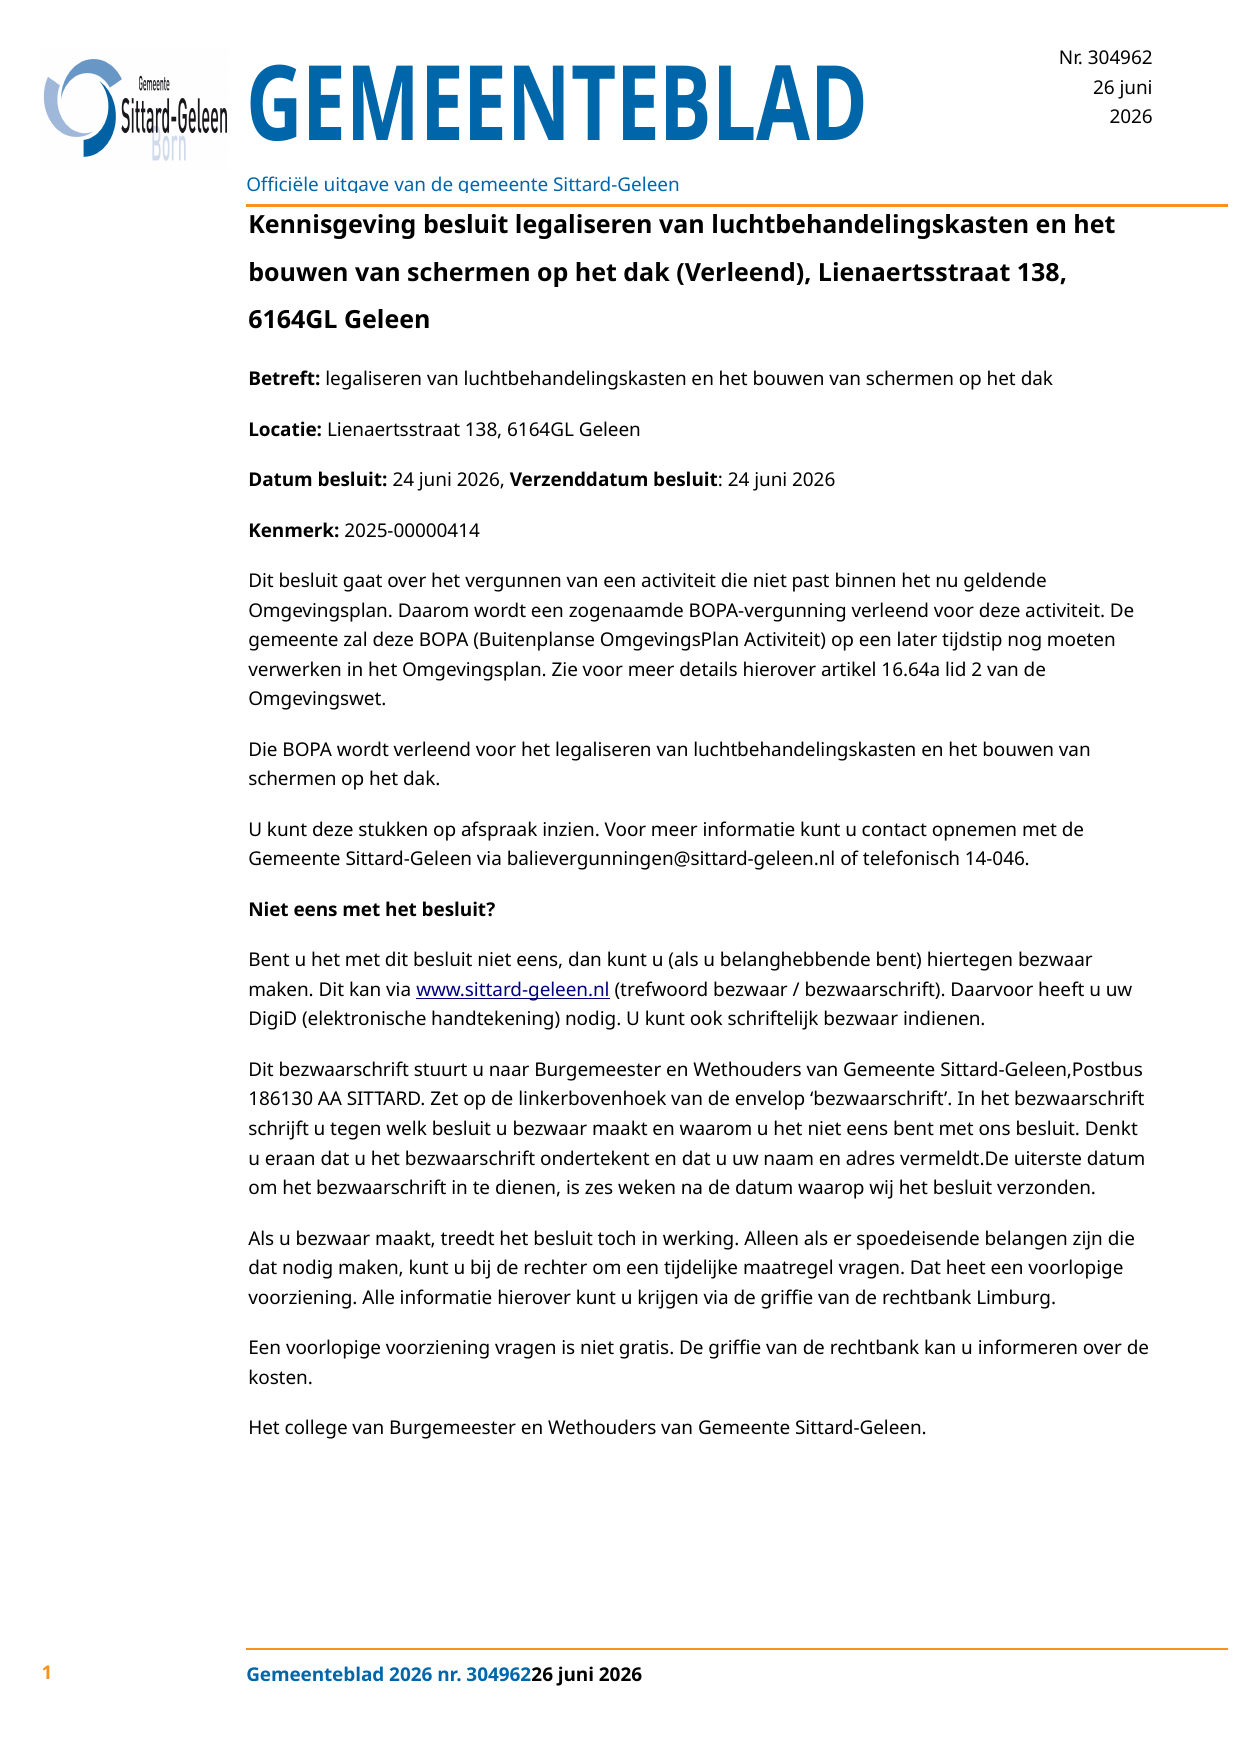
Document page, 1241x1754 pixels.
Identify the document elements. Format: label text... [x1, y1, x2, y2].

text Als u bezwaar maakt, treedt het besluit toch in werking. Alleen als er spoedeisende belangen zijn die dat nodig maken, kunt u bij de rechter om een tijdelijke maatregel vragen. Dat heet een voorlopige voorziening. Alle informatie hierover kunt u krijgen via de griffie van de rechtbank Limburg. [248, 1225, 1152, 1309]
text Het college van Burgemeester en Wethouders van Gemeente Sittard-Geleen. [248, 1414, 1152, 1440]
picture [41, 47, 231, 172]
text Betreft: legaliseren van luchtbehandelingskasten en het bouwen van schermen op het dak [248, 366, 1152, 391]
text Niet eens met het besluit? [248, 896, 1152, 922]
text Dit besluit gaat over het vergunnen van een activiteit die niet past binnen het nu geldende Omgevingsplan. Daarom wordt een zogenaamde BOPA-vergunning verleend voor deze activiteit. De gemeente zal deze BOPA (Buitenplanse OmgevingsPlan Activiteit) op een later tijdstip nog moeten verwerken in het Omgevingsplan. Zie voor meer details hierover artikel 16.64a lid 2 van de Omgevingswet. [248, 567, 1152, 711]
text Kennisgeving besluit legaliseren van luchtbehandelingskasten en het bouwen van schermen op het dak (Verleend), Lienaertsstraat 138, 6164GL Geleen [248, 207, 1152, 336]
text Datum besluit: 24 juni 2026, Verzenddatum besluit: 24 juni 2026 [248, 466, 1152, 492]
text Een voorlopige voorziening vragen is niet gratis. De griffie van de rechtbank kan u informeren over de kosten. [248, 1334, 1152, 1389]
text Dit bezwaarschrift stuurt u naar Burgemeester en Wethouders van Gemeente Sittard-Geleen,Postbus 186130 AA SITTARD. Zet op de linkerbovenhoek van de envelop ‘bezwaarschrift’. In het bezwaarschrift schrijft u tegen welk besluit u bezwaar maakt en waarom u het niet eens bent met ons besluit. Denkt u eraan dat u het bezwaarschrift ondertekent en dat u uw naam en adres vermeldt.De uiterste datum om het bezwaarschrift in te dienen, is zes weken na de datum waarop wij het besluit verzonden. [248, 1056, 1152, 1200]
text Bent u het met dit besluit niet eens, dan kunt u (als u belanghebbende bent) hiertegen bezwaar maken. Dit kan via www.sittard-geleen.nl (trefwoord bezwaar / bezwaarschrift). Daarvoor heeft u uw DigiD (elektronische handtekening) nodig. U kunt ook schriftelijk bezwaar indienen. [248, 946, 1152, 1031]
text Locatie: Lienaertsstraat 138, 6164GL Geleen [248, 416, 1152, 442]
text U kunt deze stukken op afspraak inzien. Voor meer informatie kunt u contact opnemen met de Gemeente Sittard-Geleen via balievergunningen@sittard-geleen.nl of telefonisch 14-046. [248, 816, 1152, 871]
text Die BOPA wordt verleend voor het legaliseren van luchtbehandelingskasten en het bouwen van schermen op het dak. [248, 736, 1152, 791]
text Kenmerk: 2025-00000414 [248, 517, 1152, 542]
